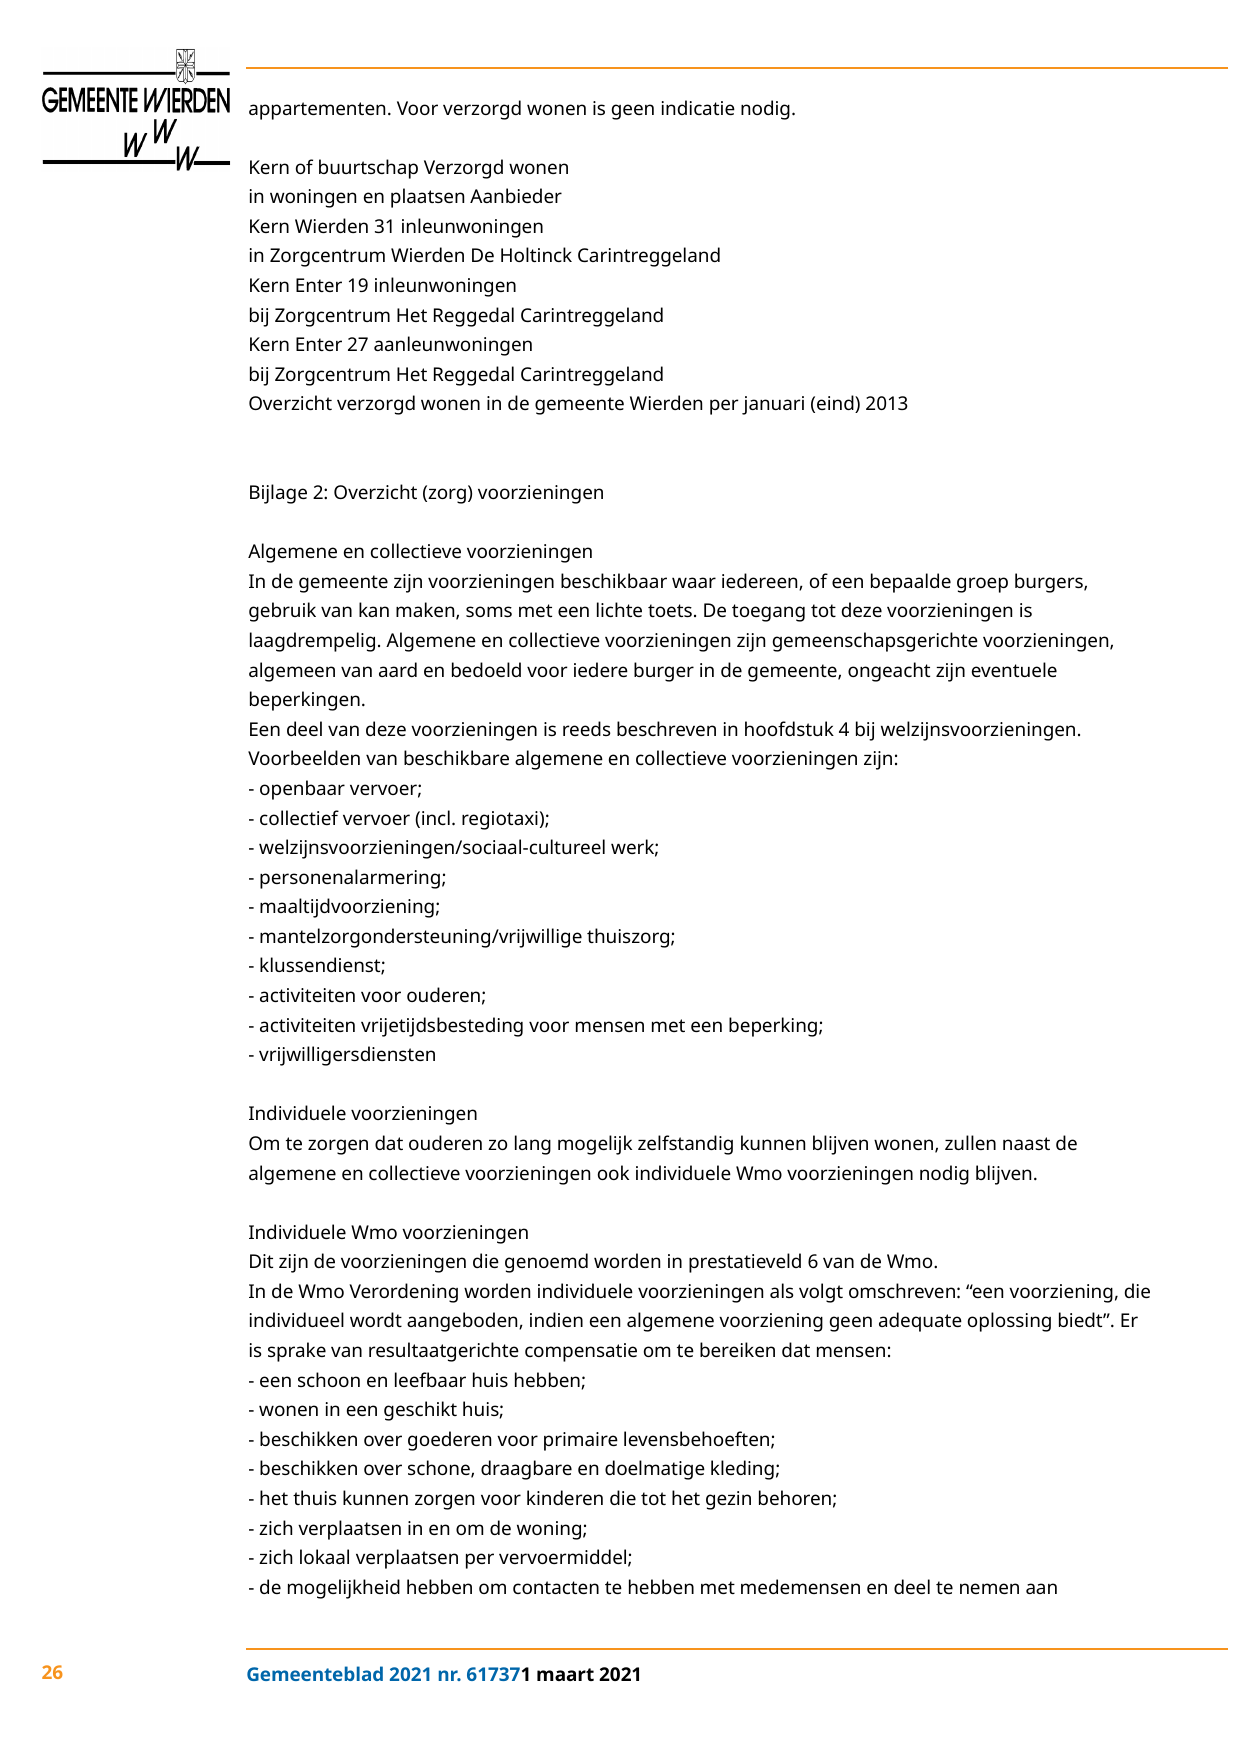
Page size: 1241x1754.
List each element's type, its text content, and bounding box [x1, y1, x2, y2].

text Individuele voorzieningen [248, 1101, 1152, 1126]
text Individuele Wmo voorzieningen [248, 1219, 1152, 1245]
text - maaltijdvoorziening; [248, 893, 1152, 919]
text - een schoon en leefbaar huis hebben; [248, 1367, 1152, 1393]
text - collectief vervoer (incl. regiotaxi); [248, 805, 1152, 831]
text bij Zorgcentrum Het Reggedal Carintreggeland [248, 361, 1152, 387]
text Om te zorgen dat ouderen zo lang mogelijk zelfstandig kunnen blijven wonen, zullen naast de algemene en collectieve voorzieningen ook individuele Wmo voorzieningen nodig blijven. [248, 1130, 1152, 1186]
text Dit zijn de voorzieningen die genoemd worden in prestatieveld 6 van de Wmo. [248, 1248, 1152, 1274]
text - wonen in een geschikt huis; [248, 1396, 1152, 1422]
text - zich lokaal verplaatsen per vervoermiddel; [248, 1544, 1152, 1570]
text - mantelzorgondersteuning/vrijwillige thuiszorg; [248, 923, 1152, 949]
text In de Wmo Verordening worden individuele voorzieningen als volgt omschreven: “een voorziening, die individueel wordt aangeboden, indien een algemene voorziening geen adequate oplossing biedt”. Er is sprake van resultaatgerichte compensatie om te bereiken dat mensen: [248, 1278, 1152, 1363]
text - het thuis kunnen zorgen voor kinderen die tot het gezin behoren; [248, 1485, 1152, 1511]
text Kern Wierden 31 inleunwoningen [248, 213, 1152, 239]
text - openbaar vervoer; [248, 775, 1152, 801]
text - beschikken over schone, draagbare en doelmatige kleding; [248, 1456, 1152, 1481]
text - beschikken over goederen voor primaire levensbehoeften; [248, 1426, 1152, 1452]
text Bijlage 2: Overzicht (zorg) voorzieningen [248, 479, 1152, 505]
text - activiteiten vrijetijdsbesteding voor mensen met een beperking; [248, 1012, 1152, 1038]
text - zich verplaatsen in en om de woning; [248, 1515, 1152, 1541]
text Een deel van deze voorzieningen is reeds beschreven in hoofdstuk 4 bij welzijnsvoorzieningen. Voorbeelden van beschikbare algemene en collectieve voorzieningen zijn: [248, 716, 1152, 771]
text Algemene en collectieve voorzieningen [248, 538, 1152, 564]
text - klussendienst; [248, 953, 1152, 978]
text bij Zorgcentrum Het Reggedal Carintreggeland [248, 302, 1152, 328]
text In de gemeente zijn voorzieningen beschikbaar waar iedereen, of een bepaalde groep burgers, gebruik van kan maken, soms met een lichte toets. De toegang tot deze voorzieningen is laagdrempelig. Algemene en collectieve voorzieningen zijn gemeenschapsgerichte voorzieningen, algemeen van aard en bedoeld voor iedere burger in de gemeente, ongeacht zijn eventuele beperkingen. [248, 568, 1152, 712]
text Kern Enter 19 inleunwoningen [248, 272, 1152, 298]
text Kern Enter 27 aanleunwoningen [248, 331, 1152, 357]
text in Zorgcentrum Wierden De Holtinck Carintreggeland [248, 243, 1152, 268]
text Overzicht verzorgd wonen in de gemeente Wierden per januari (eind) 2013 [248, 391, 1152, 416]
text - activiteiten voor ouderen; [248, 982, 1152, 1008]
text - de mogelijkheid hebben om contacten te hebben met medemensen en deel te nemen aan [248, 1574, 1152, 1600]
text appartementen. Voor verzorgd wonen is geen indicatie nodig. [248, 95, 1152, 121]
picture [41, 47, 231, 172]
text - welzijnsvoorzieningen/sociaal-cultureel werk; [248, 834, 1152, 860]
text in woningen en plaatsen Aanbieder [248, 183, 1152, 209]
text Kern of buurtschap Verzorgd wonen [248, 154, 1152, 180]
text - personenalarmering; [248, 864, 1152, 890]
text - vrijwilligersdiensten [248, 1041, 1152, 1067]
